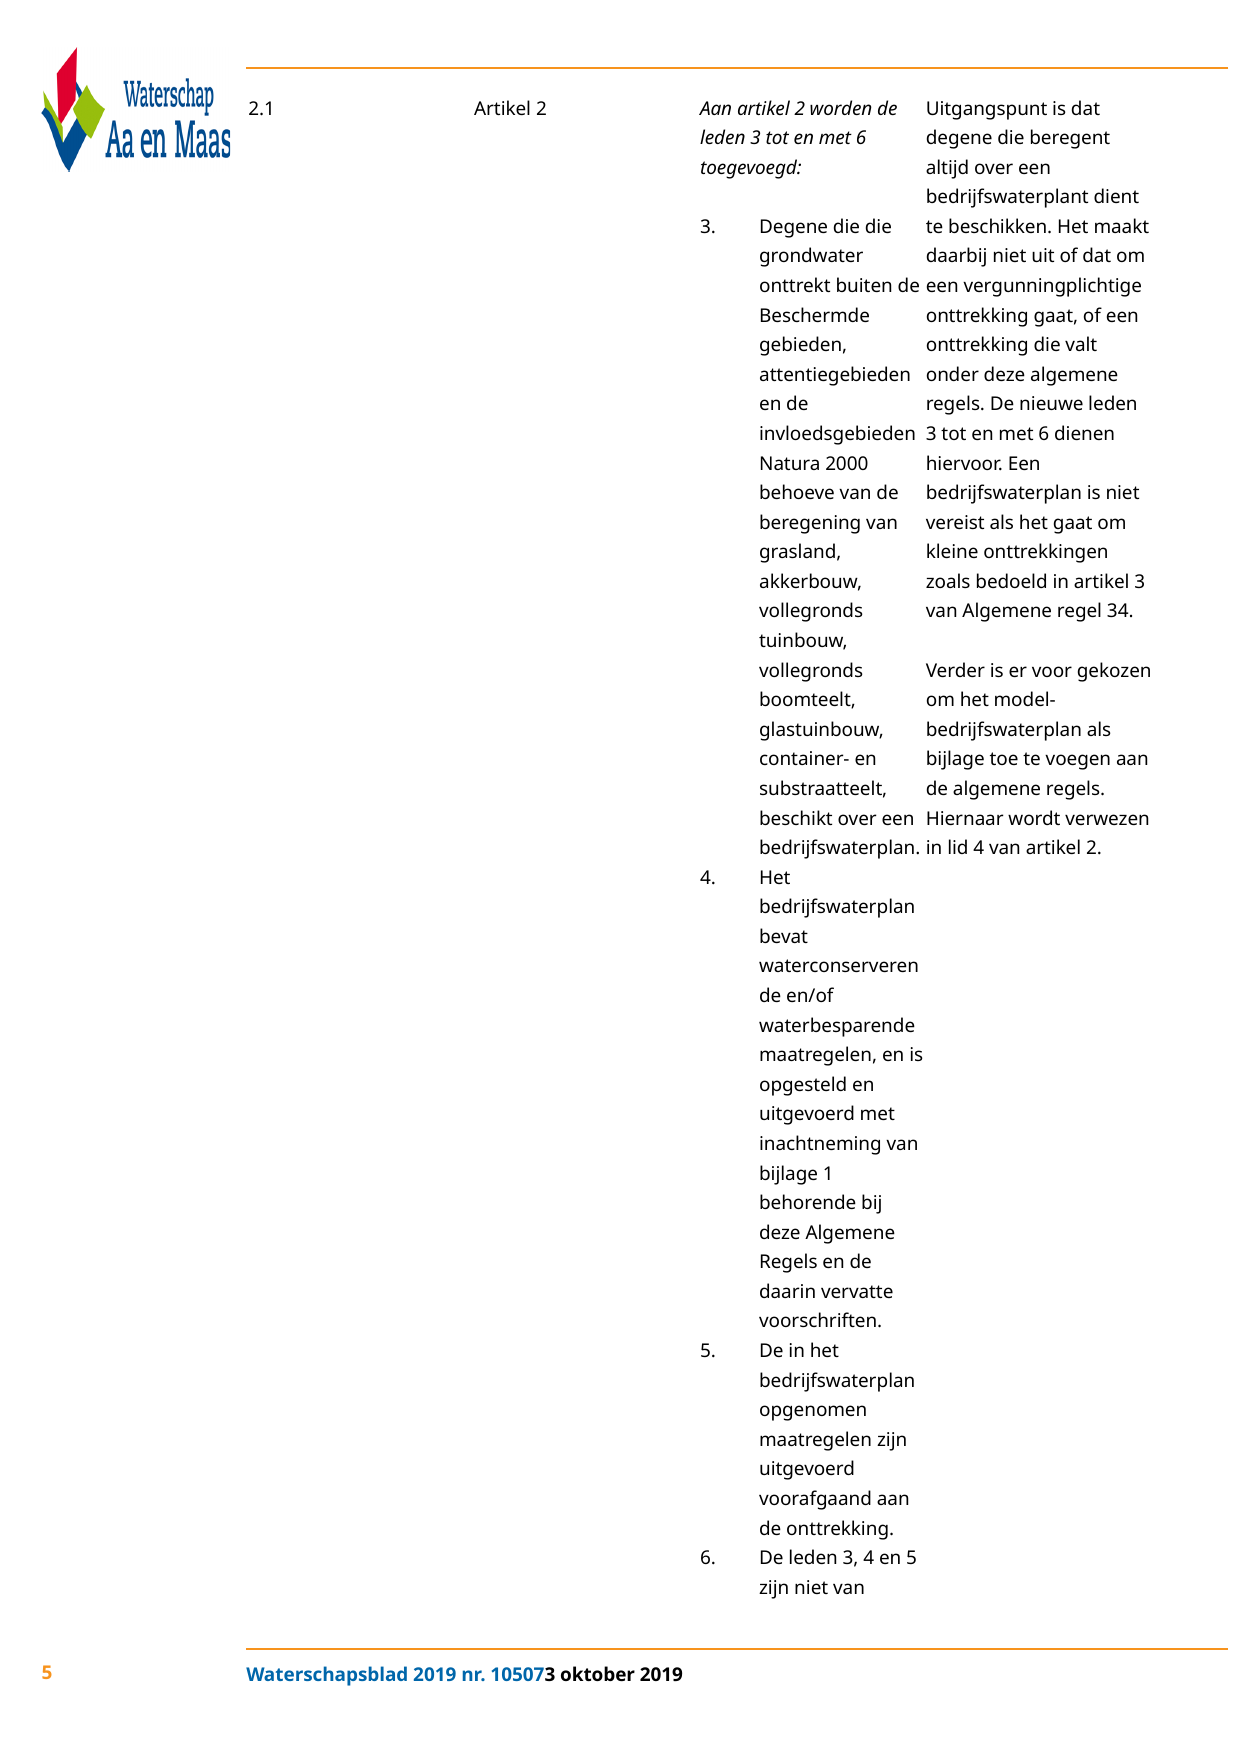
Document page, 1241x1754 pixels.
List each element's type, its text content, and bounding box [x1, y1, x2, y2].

table_cell Uitgangspunt is dat degene die beregent altijd over een bedrijfswaterplant dient te beschikken. Het maakt daarbij niet uit of dat om een vergunningplichtige onttrekking gaat, of een onttrekking die valt onder deze algemene regels. De nieuwe leden 3 tot en met 6 dienen hiervoor. Een bedrijfswaterplan is niet vereist als het gaat om kleine onttrekkingen zoals bedoeld in artikel 3 van Algemene regel 34. Verder is er voor gekozen om het model-bedrijfswaterplan als bijlage toe te voegen aan de algemene regels. Hiernaar wordt verwezen in lid 4 van artikel 2. [926, 95, 1152, 1600]
table_cell Artikel 2 [474, 95, 700, 1600]
table_cell Aan artikel 2 worden de leden 3 tot en met 6 toegevoegd: Degene die die grondwater onttrekt buiten de Beschermde gebieden, attentiegebieden en de invloedsgebieden Natura 2000 behoeve van de beregening van grasland, akkerbouw, vollegronds tuinbouw, vollegronds boomteelt, glastuinbouw, container- en substraatteelt, beschikt over een bedrijfswaterplan. Het bedrijfswaterplan bevat waterconserverende en/of waterbesparende maatregelen, en is opgesteld en uitgevoerd met inachtneming van bijlage 1 behorende bij deze Algemene Regels en de daarin vervatte voorschriften. De in het bedrijfswaterplan opgenomen maatregelen zijn uitgevoerd voorafgaand aan de onttrekking. De leden 3, 4 en 5 zijn niet van [700, 95, 926, 1600]
picture [41, 47, 231, 172]
table_cell 2.1 [248, 95, 474, 1600]
